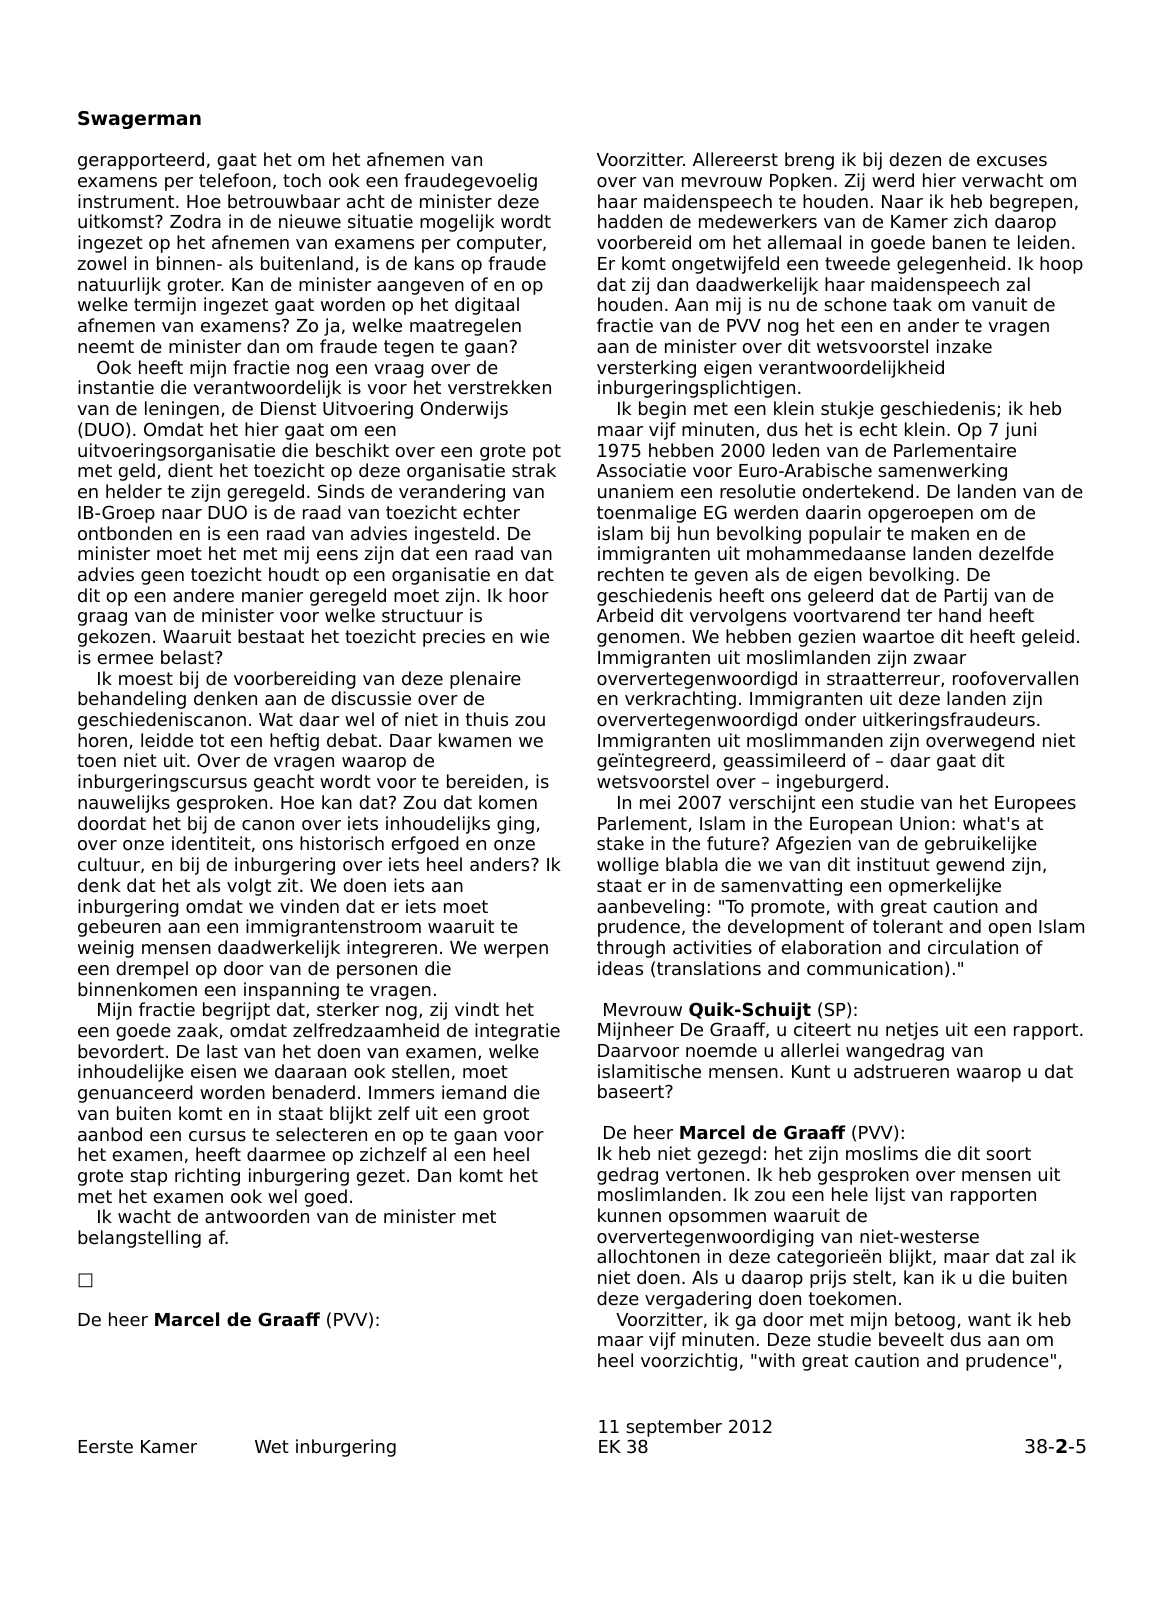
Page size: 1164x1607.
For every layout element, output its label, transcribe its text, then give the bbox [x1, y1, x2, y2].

text □ [77, 1269, 567, 1289]
text Ook heeft mijn fractie nog een vraag over de instantie die verantwoordelijk is voor het verstrekken van de leningen, de Dienst Uitvoering Onderwijs (DUO). Omdat het hier gaat om een uitvoeringsorganisatie die beschikt over een grote pot met geld, dient het toezicht op deze organisatie strak en helder te zijn geregeld. Sinds de verandering van IB-Groep naar DUO is de raad van toezicht echter ontbonden en is een raad van advies ingesteld. De minister moet het met mij eens zijn dat een raad van advies geen toezicht houdt op een organisatie en dat dit op een andere manier geregeld moet zijn. Ik hoor graag van de minister voor welke structuur is gekozen. Waaruit bestaat het toezicht precies en wie is ermee belast? [77, 357, 567, 668]
text De heer Marcel de Graaff (PVV): [77, 1309, 567, 1330]
text Voorzitter. Allereerst breng ik bij dezen de excuses over van mevrouw Popken. Zij werd hier verwacht om haar maidenspeech te houden. Naar ik heb begrepen, hadden de medewerkers van de Kamer zich daarop voorbereid om het allemaal in goede banen te leiden. Er komt ongetwijfeld een tweede gelegenheid. Ik hoop dat zij dan daadwerkelijk haar maidenspeech zal houden. Aan mij is nu de schone taak om vanuit de fractie van de PVV nog het een en ander te vragen aan de minister over dit wetsvoorstel inzake versterking eigen verantwoordelijkheid inburgeringsplichtigen. [596, 150, 1087, 399]
text Ik heb niet gezegd: het zijn moslims die dit soort gedrag vertonen. Ik heb gesproken over mensen uit moslimlanden. Ik zou een hele lijst van rapporten kunnen opsommen waaruit de oververtegenwoordiging van niet-westerse allochtonen in deze categorieën blijkt, maar dat zal ik niet doen. Als u daarop prijs stelt, kan ik u die buiten deze vergadering doen toekomen. [596, 1144, 1087, 1309]
text Ik wacht de antwoorden van de minister met belangstelling af. [77, 1207, 567, 1249]
text Mevrouw Quik-Schuijt (SP): [596, 999, 1087, 1020]
text Voorzitter, ik ga door met mijn betoog, want ik heb maar vijf minuten. Deze studie beveelt dus aan om heel voorzichtig, "with great caution and prudence", [596, 1309, 1087, 1372]
text In mei 2007 verschijnt een studie van het Europees Parlement, Islam in the European Union: what's at stake in the future? Afgezien van de gebruikelijke wollige blabla die we van dit instituut gewend zijn, staat er in de samenvatting een opmerkelijke aanbeveling: "To promote, with great caution and prudence, the development of tolerant and open Islam through activities of elaboration and circulation of ideas (translations and communication)." [596, 793, 1087, 979]
text Mijn fractie begrijpt dat, sterker nog, zij vindt het een goede zaak, omdat zelfredzaamheid de integratie bevordert. De last van het doen van examen, welke inhoudelijke eisen we daaraan ook stellen, moet genuanceerd worden benaderd. Immers iemand die van buiten komt en in staat blijkt zelf uit een groot aanbod een cursus te selecteren en op te gaan voor het examen, heeft daarmee op zichzelf al een heel grote stap richting inburgering gezet. Dan komt het met het examen ook wel goed. [77, 1000, 567, 1207]
text Mijnheer De Graaff, u citeert nu netjes uit een rapport. Daarvoor noemde u allerlei wangedrag van islamitische mensen. Kunt u adstrueren waarop u dat baseert? [596, 1020, 1087, 1103]
text Ik moest bij de voorbereiding van deze plenaire behandeling denken aan de discussie over de geschiedeniscanon. Wat daar wel of niet in thuis zou horen, leidde tot een heftig debat. Daar kwamen we toen niet uit. Over de vragen waarop de inburgeringscursus geacht wordt voor te bereiden, is nauwelijks gesproken. Hoe kan dat? Zou dat komen doordat het bij de canon over iets inhoudelijks ging, over onze identiteit, ons historisch erfgoed en onze cultuur, en bij de inburgering over iets heel anders? Ik denk dat het als volgt zit. We doen iets aan inburgering omdat we vinden dat er iets moet gebeuren aan een immigrantenstroom waaruit te weinig mensen daadwerkelijk integreren. We werpen een drempel op door van de personen die binnenkomen een inspanning te vragen. [77, 668, 567, 1000]
text Ik begin met een klein stukje geschiedenis; ik heb maar vijf minuten, dus het is echt klein. Op 7 juni 1975 hebben 2000 leden van de Parlementaire Associatie voor Euro-Arabische samenwerking unaniem een resolutie ondertekend. De landen van de toenmalige EG werden daarin opgeroepen om de islam bij hun bevolking populair te maken en de immigranten uit mohammedaanse landen dezelfde rechten te geven als de eigen bevolking. De geschiedenis heeft ons geleerd dat de Partij van de Arbeid dit vervolgens voortvarend ter hand heeft genomen. We hebben gezien waartoe dit heeft geleid. Immigranten uit moslimlanden zijn zwaar oververtegenwoordigd in straatterreur, roofovervallen en verkrachting. Immigranten uit deze landen zijn oververtegenwoordigd onder uitkeringsfraudeurs. Immigranten uit moslimmanden zijn overwegend niet geïntegreerd, geassimileerd of – daar gaat dit wetsvoorstel over – ingeburgerd. [596, 399, 1087, 793]
text gerapporteerd, gaat het om het afnemen van examens per telefoon, toch ook een fraudegevoelig instrument. Hoe betrouwbaar acht de minister deze uitkomst? Zodra in de nieuwe situatie mogelijk wordt ingezet op het afnemen van examens per computer, zowel in binnen- als buitenland, is de kans op fraude natuurlijk groter. Kan de minister aangeven of en op welke termijn ingezet gaat worden op het digitaal afnemen van examens? Zo ja, welke maatregelen neemt de minister dan om fraude tegen te gaan? [77, 150, 567, 357]
text De heer Marcel de Graaff (PVV): [596, 1123, 1087, 1144]
